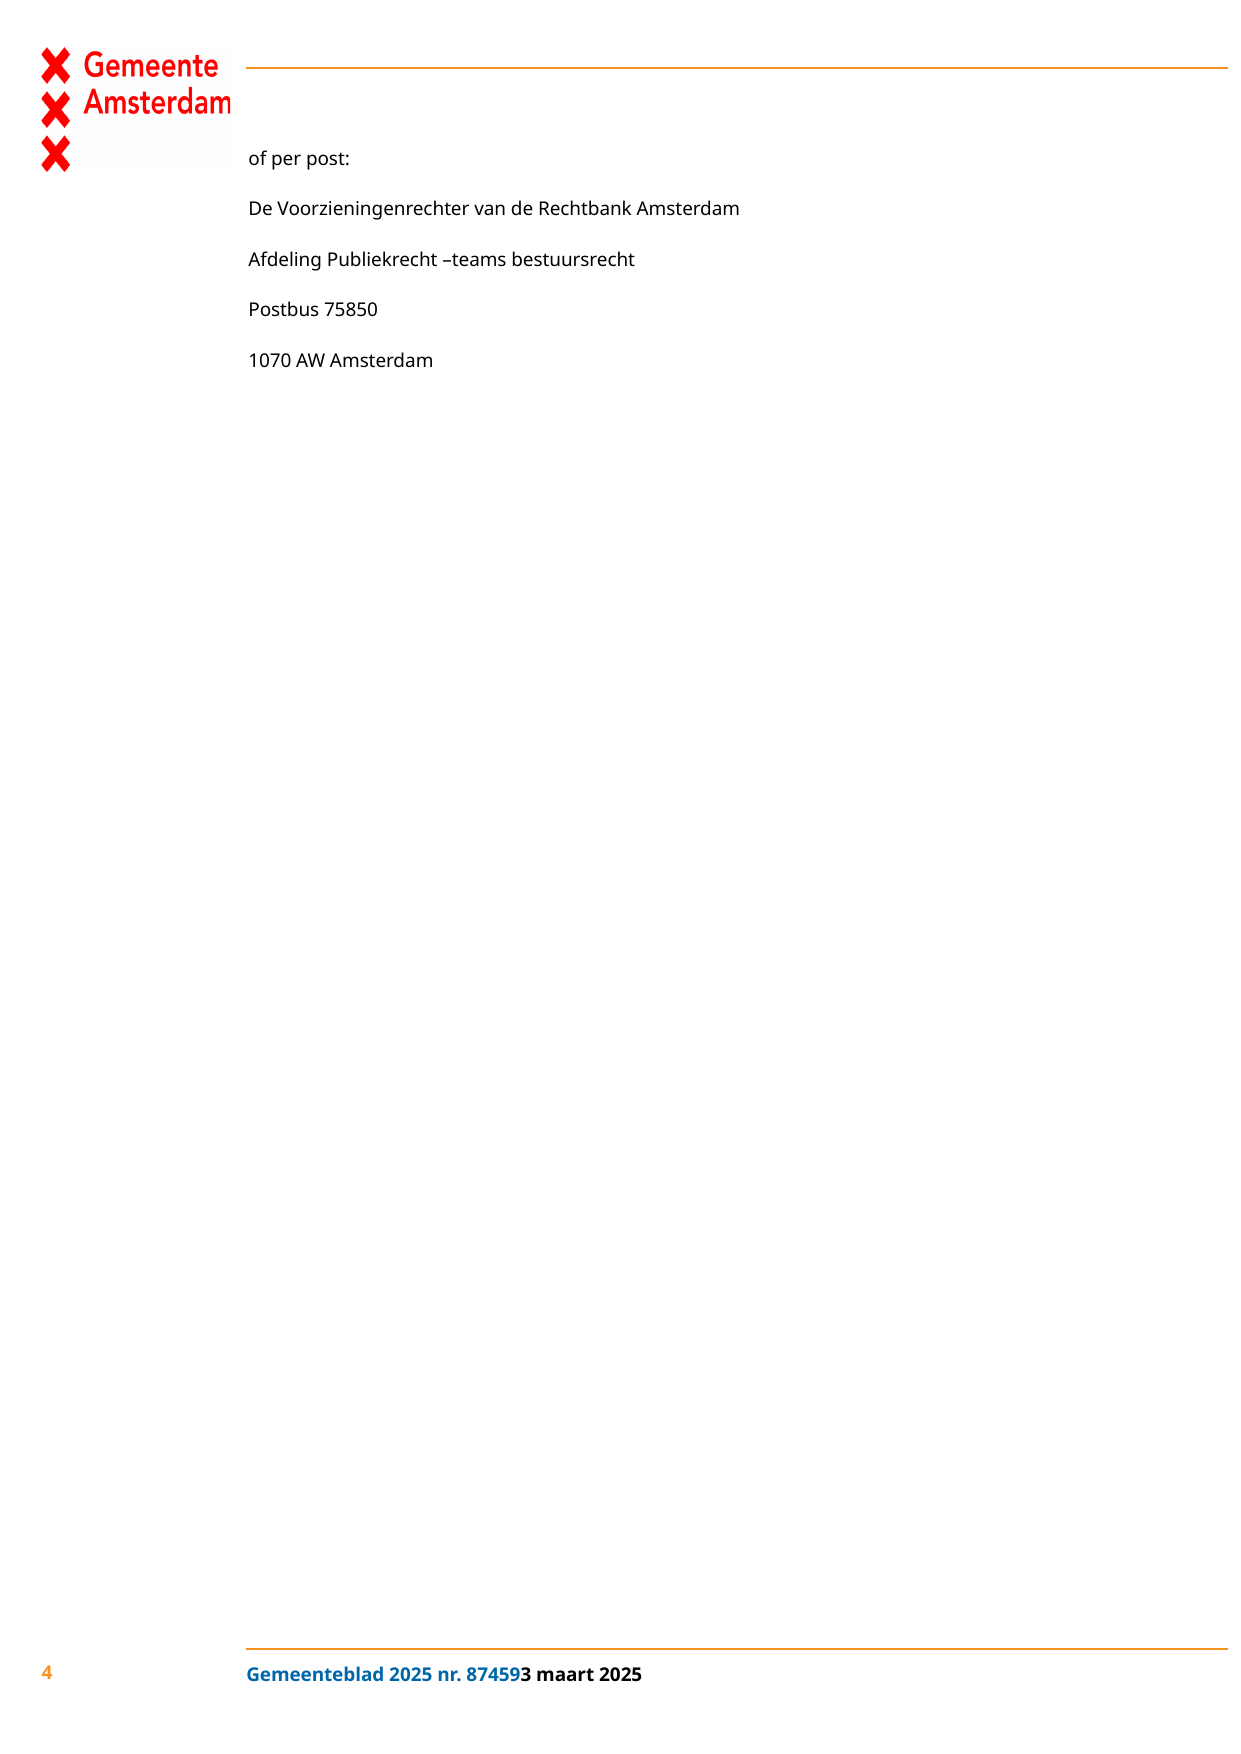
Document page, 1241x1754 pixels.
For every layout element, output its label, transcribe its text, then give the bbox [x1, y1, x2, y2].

picture [41, 47, 231, 172]
text Afdeling Publiekrecht –teams bestuursrecht [248, 246, 1152, 272]
text Postbus 75850 [248, 296, 1152, 322]
text De Voorzieningenrechter van de Rechtbank Amsterdam [248, 196, 1152, 221]
text of per post: [248, 145, 1152, 171]
text 1070 AW Amsterdam [248, 347, 1152, 373]
